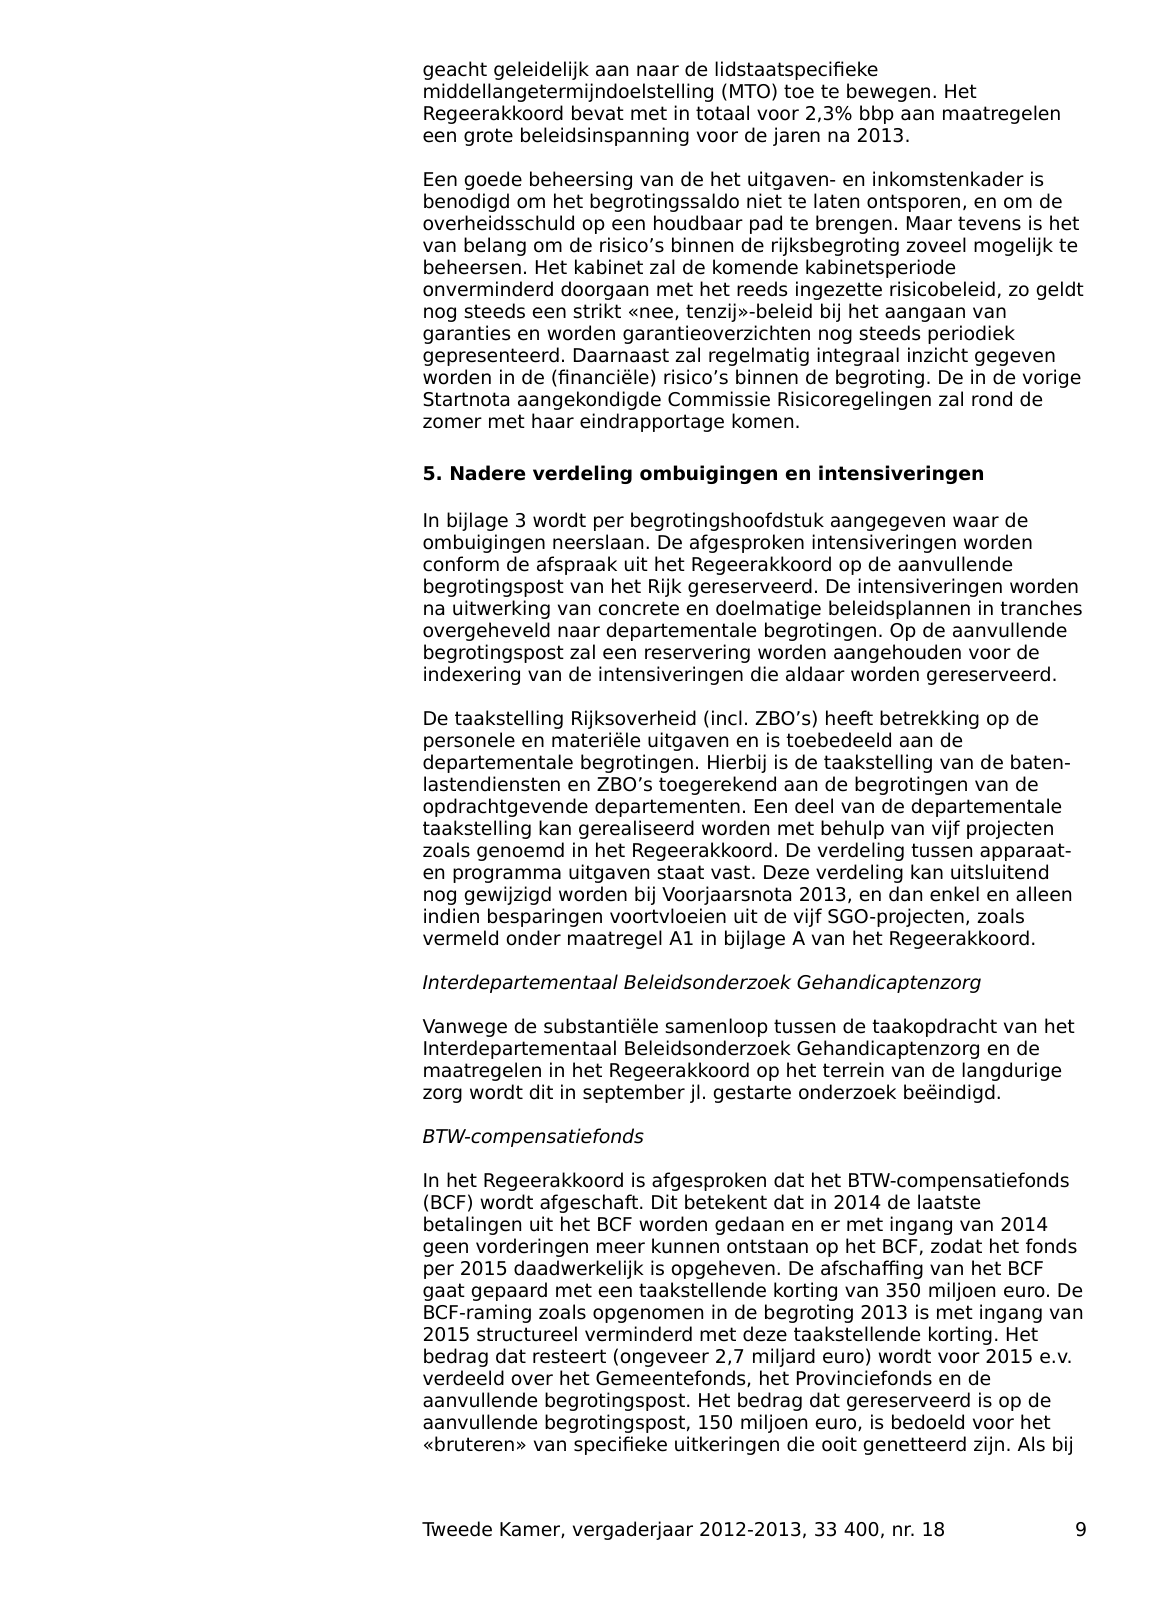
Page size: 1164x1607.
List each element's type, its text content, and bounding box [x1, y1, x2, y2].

subtitle Interdepartementaal Beleidsonderzoek Gehandicaptenzorg [422, 972, 1087, 994]
text geacht geleidelijk aan naar de lidstaatspecifieke middellangetermijndoelstelling (MTO) toe te bewegen. Het Regeerakkoord bevat met in totaal voor 2,3% bbp aan maatregelen een grote beleidsinspanning voor de jaren na 2013. [422, 59, 1087, 147]
subtitle 5. Nadere verdeling ombuigingen en intensiveringen [422, 463, 1087, 485]
text De taakstelling Rijksoverheid (incl. ZBO’s) heeft betrekking op de personele en materiële uitgaven en is toebedeeld aan de departementale begrotingen. Hierbij is de taakstelling van de baten-lastendiensten en ZBO’s toegerekend aan de begrotingen van de opdrachtgevende departementen. Een deel van de departementale taakstelling kan gerealiseerd worden met behulp van vijf projecten zoals genoemd in het Regeerakkoord. De verdeling tussen apparaat- en programma uitgaven staat vast. Deze verdeling kan uitsluitend nog gewijzigd worden bij Voorjaarsnota 2013, en dan enkel en alleen indien besparingen voortvloeien uit de vijf SGO-projecten, zoals vermeld onder maatregel A1 in bijlage A van het Regeerakkoord. [422, 708, 1087, 950]
subtitle BTW-compensatiefonds [422, 1126, 1087, 1148]
text Vanwege de substantiële samenloop tussen de taakopdracht van het Interdepartementaal Beleidsonderzoek Gehandicaptenzorg en de maatregelen in het Regeerakkoord op het terrein van de langdurige zorg wordt dit in september jl. gestarte onderzoek beëindigd. [422, 1016, 1087, 1104]
text In bijlage 3 wordt per begrotingshoofdstuk aangegeven waar de ombuigingen neerslaan. De afgesproken intensiveringen worden conform de afspraak uit het Regeerakkoord op de aanvullende begrotingspost van het Rijk gereserveerd. De intensiveringen worden na uitwerking van concrete en doelmatige beleidsplannen in tranches overgeheveld naar departementale begrotingen. Op de aanvullende begrotingspost zal een reservering worden aangehouden voor de indexering van de intensiveringen die aldaar worden gereserveerd. [422, 510, 1087, 686]
text In het Regeerakkoord is afgesproken dat het BTW-compensatiefonds (BCF) wordt afgeschaft. Dit betekent dat in 2014 de laatste betalingen uit het BCF worden gedaan en er met ingang van 2014 geen vorderingen meer kunnen ontstaan op het BCF, zodat het fonds per 2015 daadwerkelijk is opgeheven. De afschaffing van het BCF gaat gepaard met een taakstellende korting van 350 miljoen euro. De BCF-raming zoals opgenomen in de begroting 2013 is met ingang van 2015 structureel verminderd met deze taakstellende korting. Het bedrag dat resteert (ongeveer 2,7 miljard euro) wordt voor 2015 e.v. verdeeld over het Gemeentefonds, het Provinciefonds en de aanvullende begrotingspost. Het bedrag dat gereserveerd is op de aanvullende begrotingspost, 150 miljoen euro, is bedoeld voor het «bruteren» van specifieke uitkeringen die ooit genetteerd zijn. Als bij [422, 1170, 1087, 1456]
text Een goede beheersing van de het uitgaven- en inkomstenkader is benodigd om het begrotingssaldo niet te laten ontsporen, en om de overheidsschuld op een houdbaar pad te brengen. Maar tevens is het van belang om de risico’s binnen de rijksbegroting zoveel mogelijk te beheersen. Het kabinet zal de komende kabinetsperiode onverminderd doorgaan met het reeds ingezette risicobeleid, zo geldt nog steeds een strikt «nee, tenzij»-beleid bij het aangaan van garanties en worden garantieoverzichten nog steeds periodiek gepresenteerd. Daarnaast zal regelmatig integraal inzicht gegeven worden in de (financiële) risico’s binnen de begroting. De in de vorige Startnota aangekondigde Commissie Risicoregelingen zal rond de zomer met haar eindrapportage komen. [422, 169, 1087, 433]
